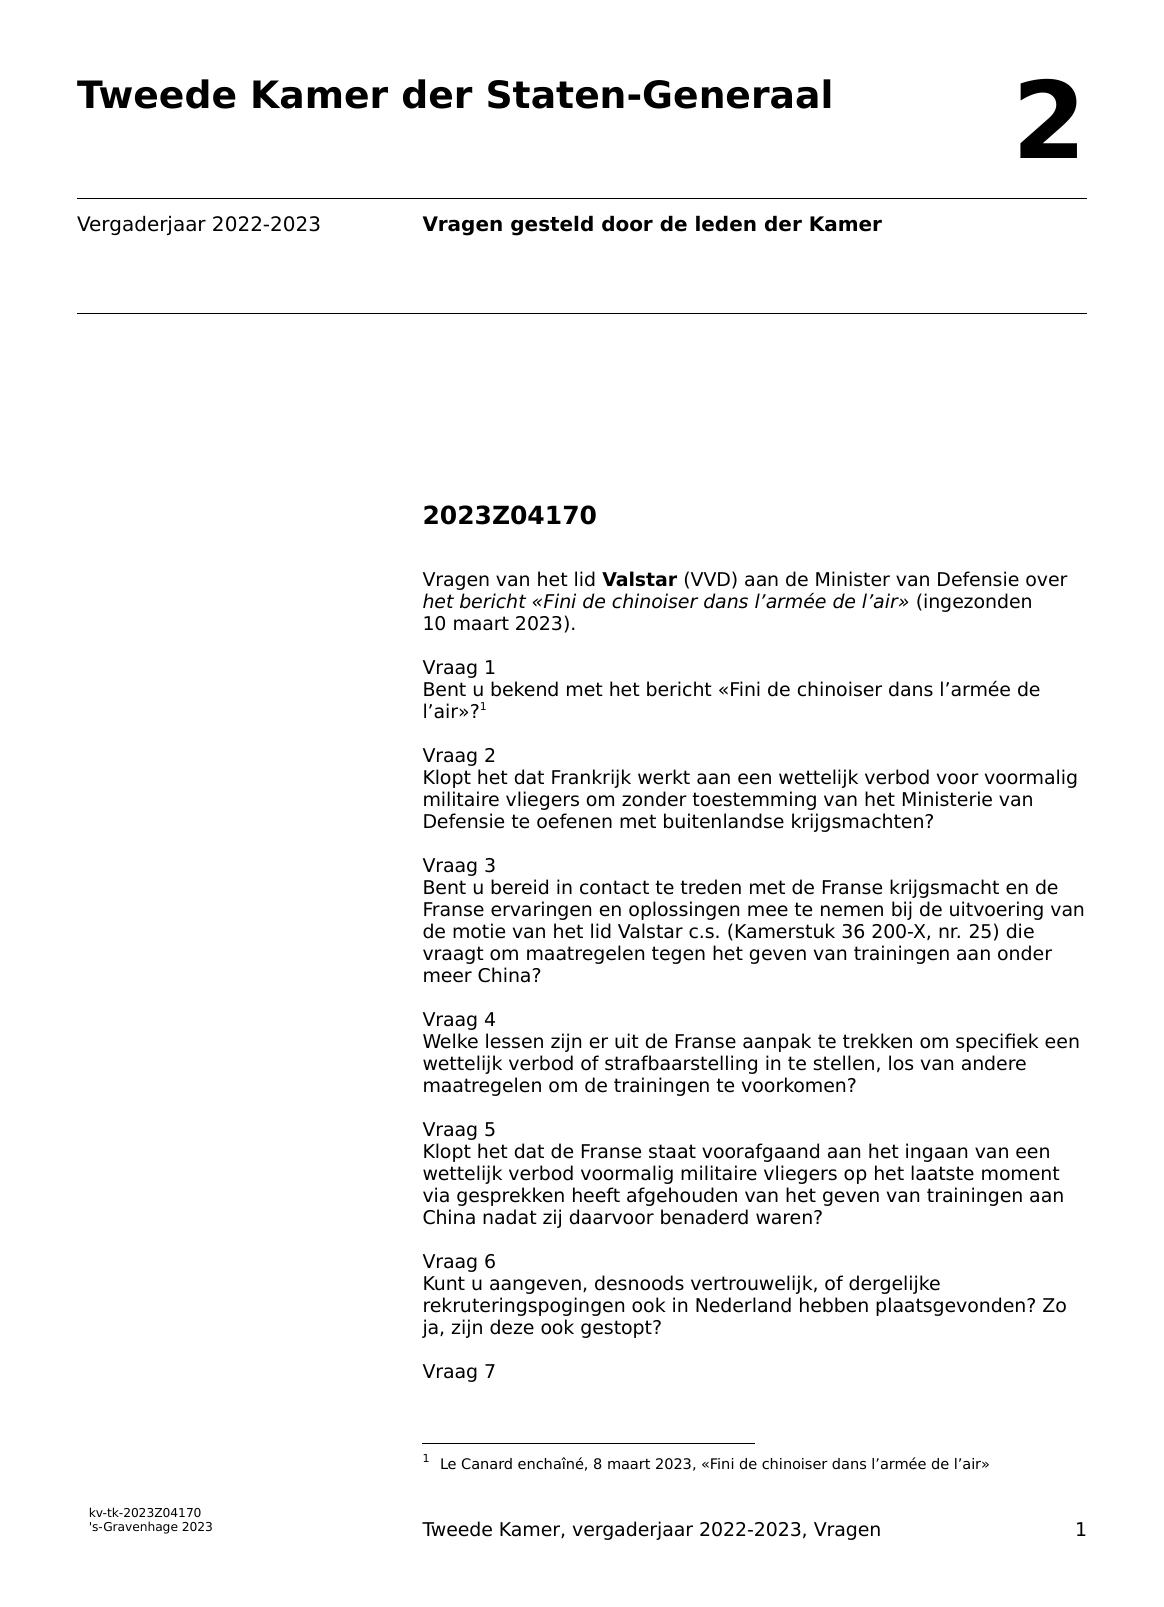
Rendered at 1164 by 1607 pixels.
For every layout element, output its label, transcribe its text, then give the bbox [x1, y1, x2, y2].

text Kunt u aangeven, desnoods vertrouwelijk, of dergelijke rekruteringspogingen ook in Nederland hebben plaatsgevonden? Zo ja, zijn deze ook gestopt? [422, 1273, 1087, 1339]
text Bent u bekend met het bericht «Fini de chinoiser dans l’armée de l’air»? [422, 679, 1087, 723]
text Vraag 7 [422, 1361, 1087, 1383]
table_cell Vergaderjaar 2022-2023 [77, 199, 422, 313]
text Bent u bereid in contact te treden met de Franse krijgsmacht en de Franse ervaringen en oplossingen mee te nemen bij de uitvoering van de motie van het lid Valstar c.s. (Kamerstuk 36 200-X, nr. 25) die vraagt om maatregelen tegen het geven van trainingen aan onder meer China? [422, 877, 1087, 987]
text Vragen van het lid Valstar (VVD) aan de Minister van Defensie over het bericht «Fini de chinoiser dans l’armée de l’air» (ingezonden 10 maart 2023). [422, 569, 1087, 635]
text Vraag 5 [422, 1119, 1087, 1141]
text 's-Gravenhage 2023 [88, 1520, 323, 1534]
text Klopt het dat Frankrijk werkt aan een wettelijk verbod voor voormalig militaire vliegers om zonder toestemming van het Ministerie van Defensie te oefenen met buitenlandse krijgsmachten? [422, 767, 1087, 833]
text Klopt het dat de Franse staat voorafgaand aan het ingaan van een wettelijk verbod voormalig militaire vliegers op het laatste moment via gesprekken heeft afgehouden van het geven van trainingen aan China nadat zij daarvoor benaderd waren? [422, 1141, 1087, 1229]
table_cell Vragen gesteld door de leden der Kamer [422, 199, 1087, 313]
text Le Canard enchaîné, 8 maart 2023, «Fini de chinoiser dans l’armée de l’air» [422, 1452, 1087, 1474]
text Vraag 2 [422, 745, 1087, 767]
table_header 2 [886, 59, 1087, 198]
text Vraag 6 [422, 1251, 1087, 1273]
text Vraag 3 [422, 855, 1087, 877]
text kv-tk-2023Z04170 [88, 1506, 323, 1520]
text Vraag 1 [422, 657, 1087, 679]
text Vraag 4 [422, 1009, 1087, 1031]
text 2023Z04170 [422, 501, 1087, 531]
text Welke lessen zijn er uit de Franse aanpak te trekken om specifiek een wettelijk verbod of strafbaarstelling in te stellen, los van andere maatregelen om de trainingen te voorkomen? [422, 1031, 1087, 1097]
table_header Tweede Kamer der Staten-Generaal [77, 59, 886, 198]
